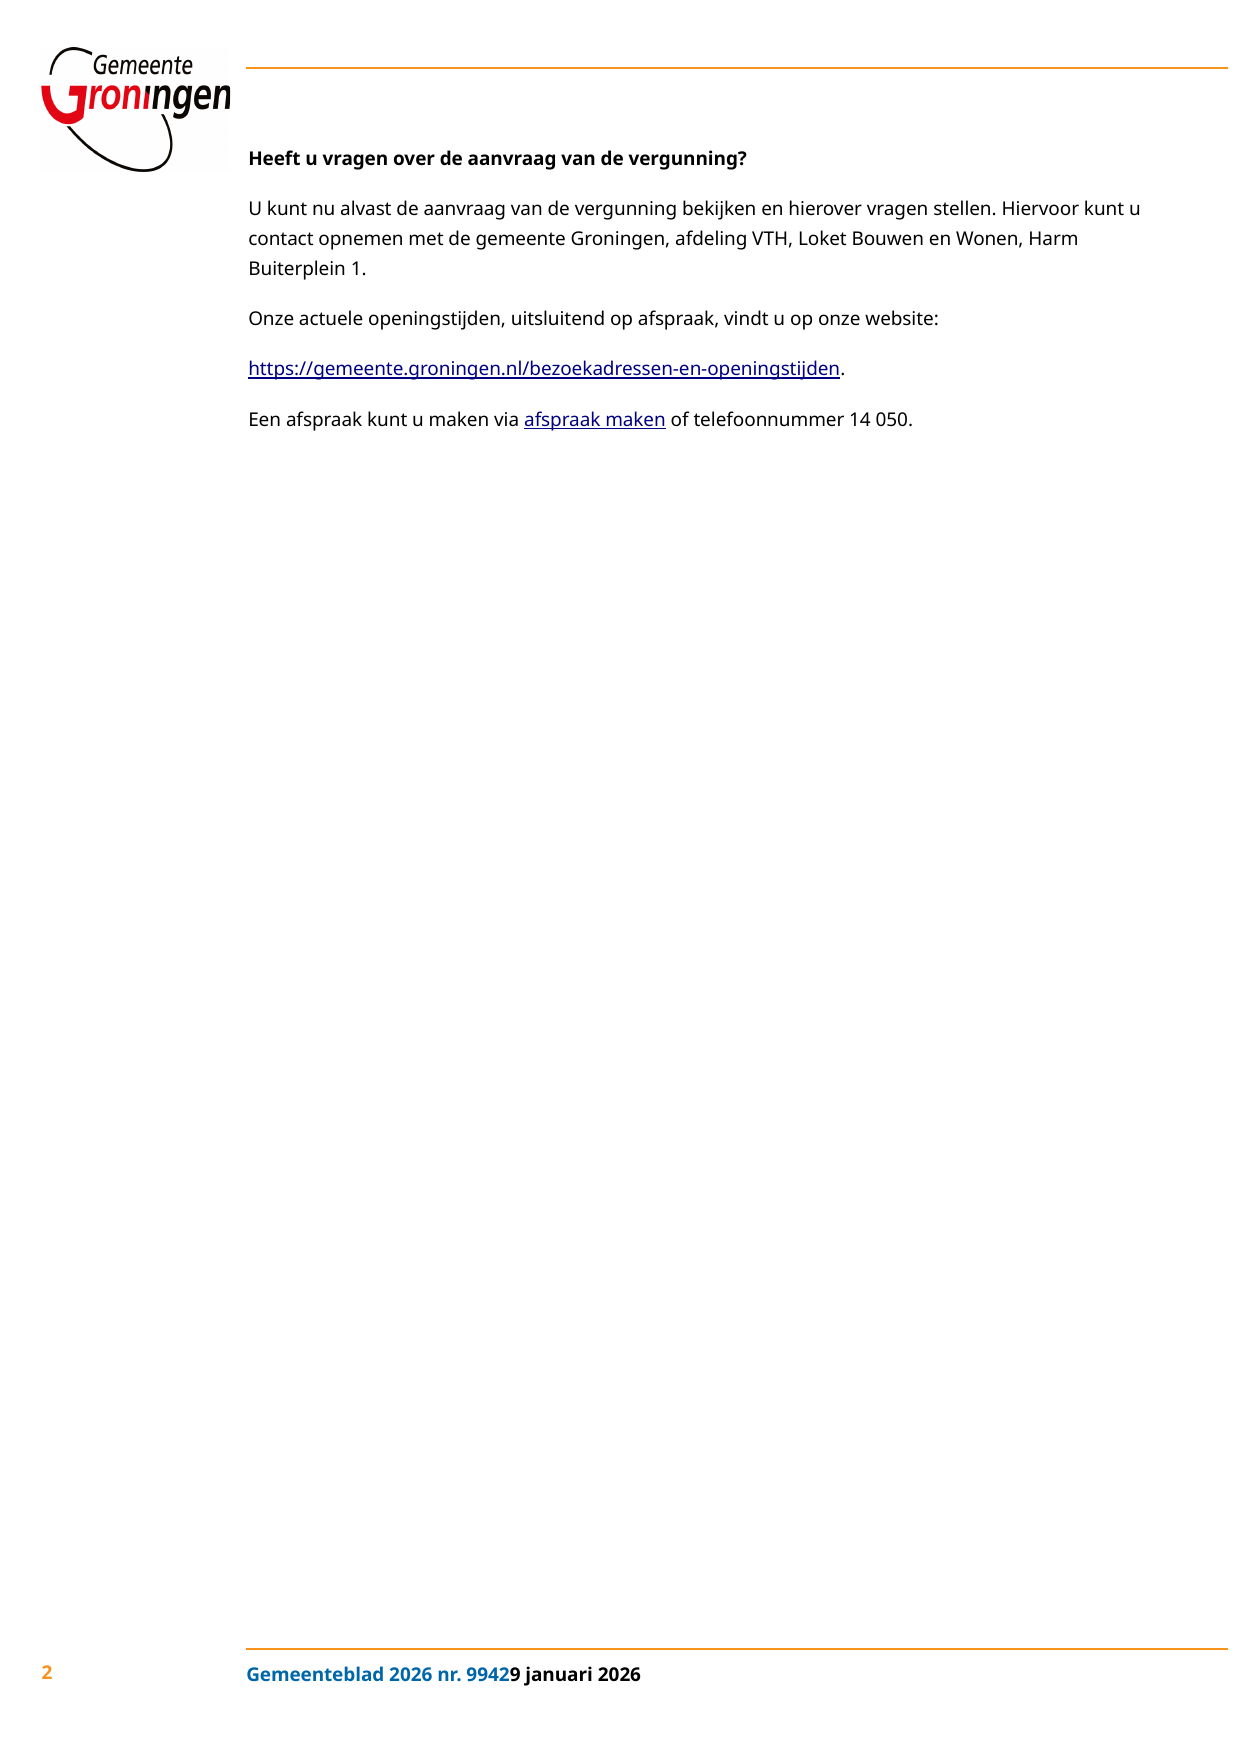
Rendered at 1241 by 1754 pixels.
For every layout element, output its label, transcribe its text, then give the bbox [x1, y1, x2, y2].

picture [41, 47, 231, 172]
text U kunt nu alvast de aanvraag van de vergunning bekijken en hierover vragen stellen. Hiervoor kunt u contact opnemen met de gemeente Groningen, afdeling VTH, Loket Bouwen en Wonen, Harm Buiterplein 1. [248, 196, 1152, 281]
text Heeft u vragen over de aanvraag van de vergunning? [248, 145, 1152, 171]
text Een afspraak kunt u maken via afspraak maken of telefoonnummer 14 050. [248, 406, 1152, 432]
text https://gemeente.groningen.nl/bezoekadressen-en-openingstijden. [248, 356, 1152, 381]
text Onze actuele openingstijden, uitsluitend op afspraak, vindt u op onze website: [248, 305, 1152, 331]
